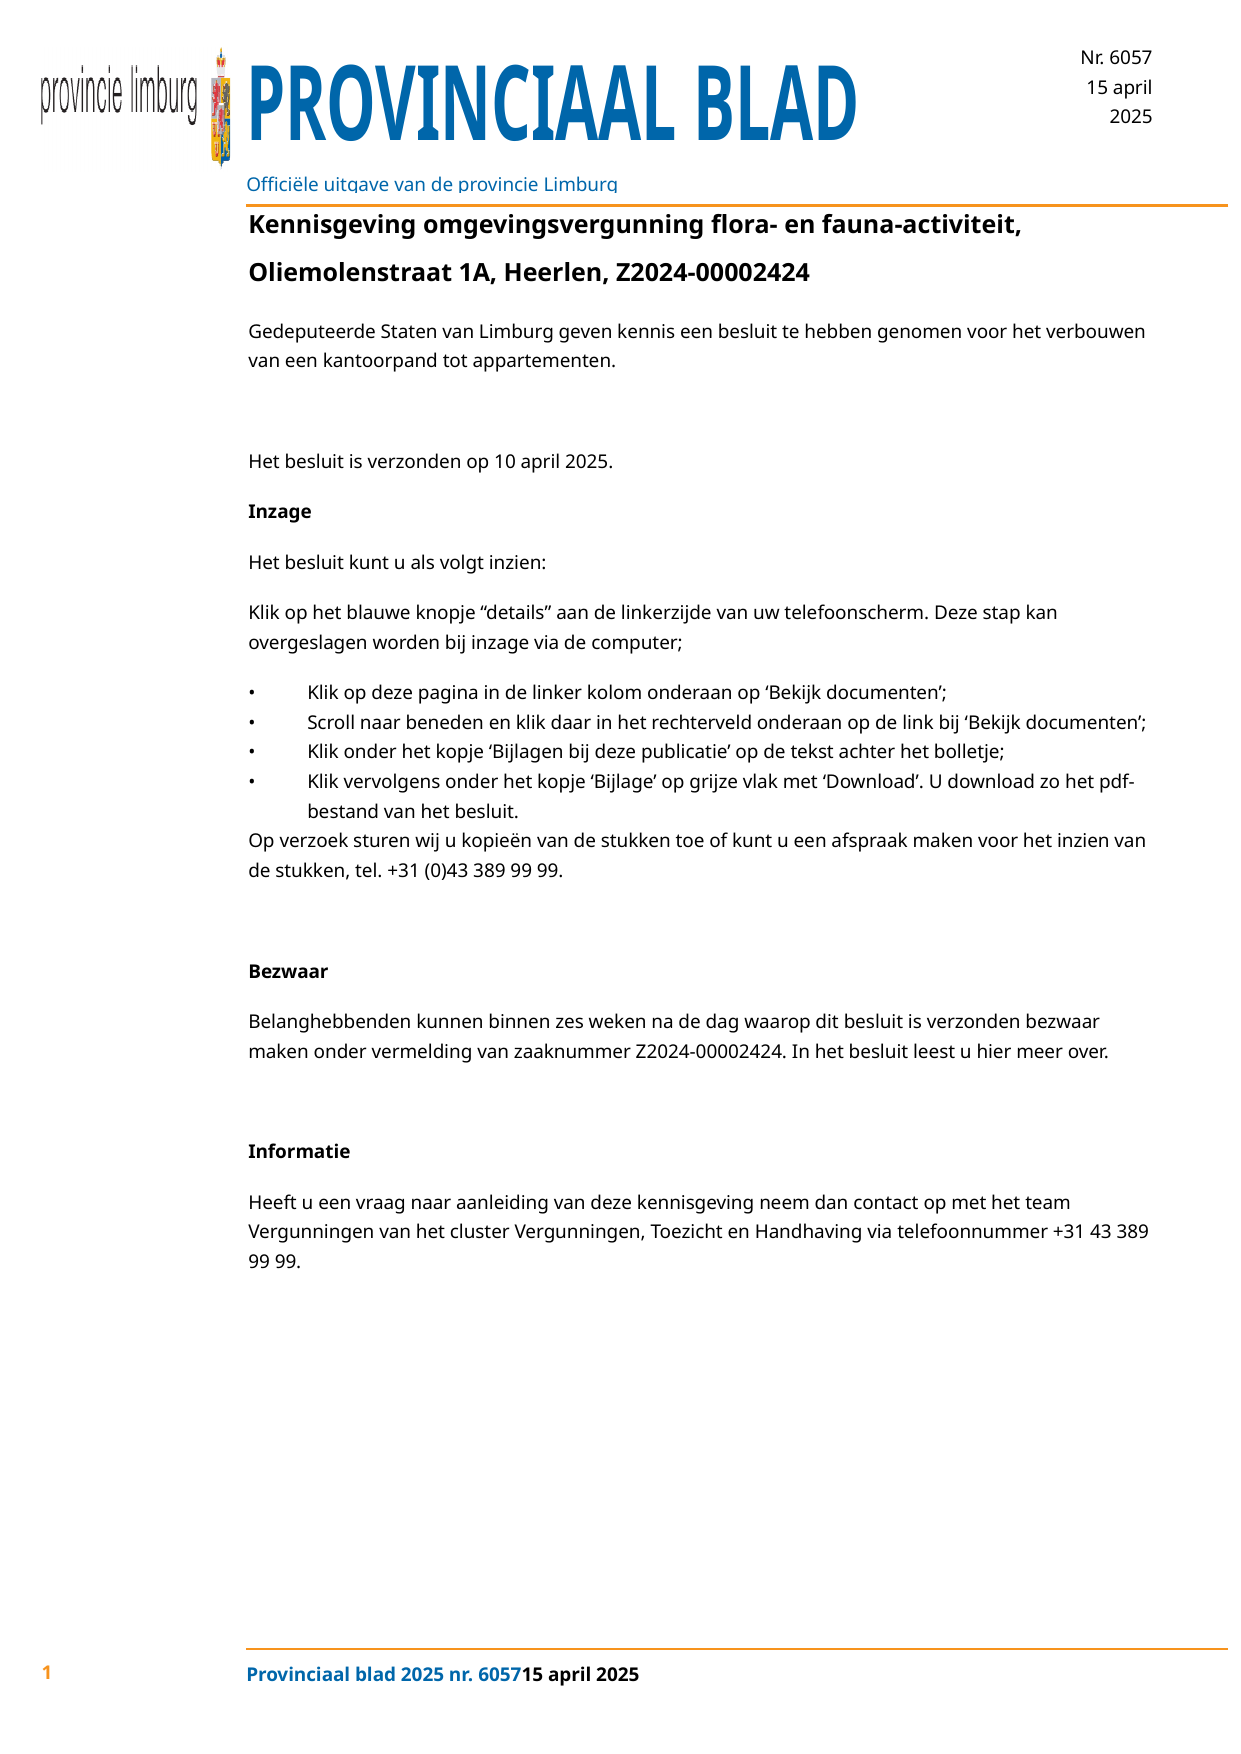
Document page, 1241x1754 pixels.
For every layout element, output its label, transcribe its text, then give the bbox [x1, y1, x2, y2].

text Het besluit kunt u als volgt inzien: [248, 549, 1152, 575]
text Kennisgeving omgevingsvergunning flora- en fauna-activiteit, Oliemolenstraat 1A, Heerlen, Z2024-00002424 [248, 207, 1152, 288]
text Heeft u een vraag naar aanleiding van deze kennisgeving neem dan contact op met het team Vergunningen van het cluster Vergunningen, Toezicht en Handhaving via telefoonnummer +31 43 389 99 99. [248, 1189, 1152, 1274]
list Klik op deze pagina in de linker kolom onderaan op ‘Bekijk documenten’; [248, 679, 1152, 705]
text Belanghebbenden kunnen binnen zes weken na de dag waarop dit besluit is verzonden bezwaar maken onder vermelding van zaaknummer Z2024-00002424. In het besluit leest u hier meer over. [248, 1008, 1152, 1064]
picture [41, 47, 231, 172]
text Bezwaar [248, 958, 1152, 984]
text Gedeputeerde Staten van Limburg geven kennis een besluit te hebben genomen voor het verbouwen van een kantoorpand tot appartementen. [248, 318, 1152, 373]
text Inzage [248, 499, 1152, 524]
text Op verzoek sturen wij u kopieën van de stukken toe of kunt u een afspraak maken voor het inzien van de stukken, tel. +31 (0)43 389 99 99. [248, 827, 1152, 883]
text Informatie [248, 1139, 1152, 1164]
list Scroll naar beneden en klik daar in het rechterveld onderaan op de link bij ‘Bekijk documenten’; [248, 709, 1152, 735]
text Het besluit is verzonden op 10 april 2025. [248, 448, 1152, 474]
text Klik op het blauwe knopje “details” aan de linkerzijde van uw telefoonscherm. Deze stap kan overgeslagen worden bij inzage via de computer; [248, 599, 1152, 655]
list Klik vervolgens onder het kopje ‘Bijlage’ op grijze vlak met ‘Download’. U download zo het pdf-bestand van het besluit. [248, 768, 1152, 824]
list Klik onder het kopje ‘Bijlagen bij deze publicatie’ op de tekst achter het bolletje; [248, 739, 1152, 764]
